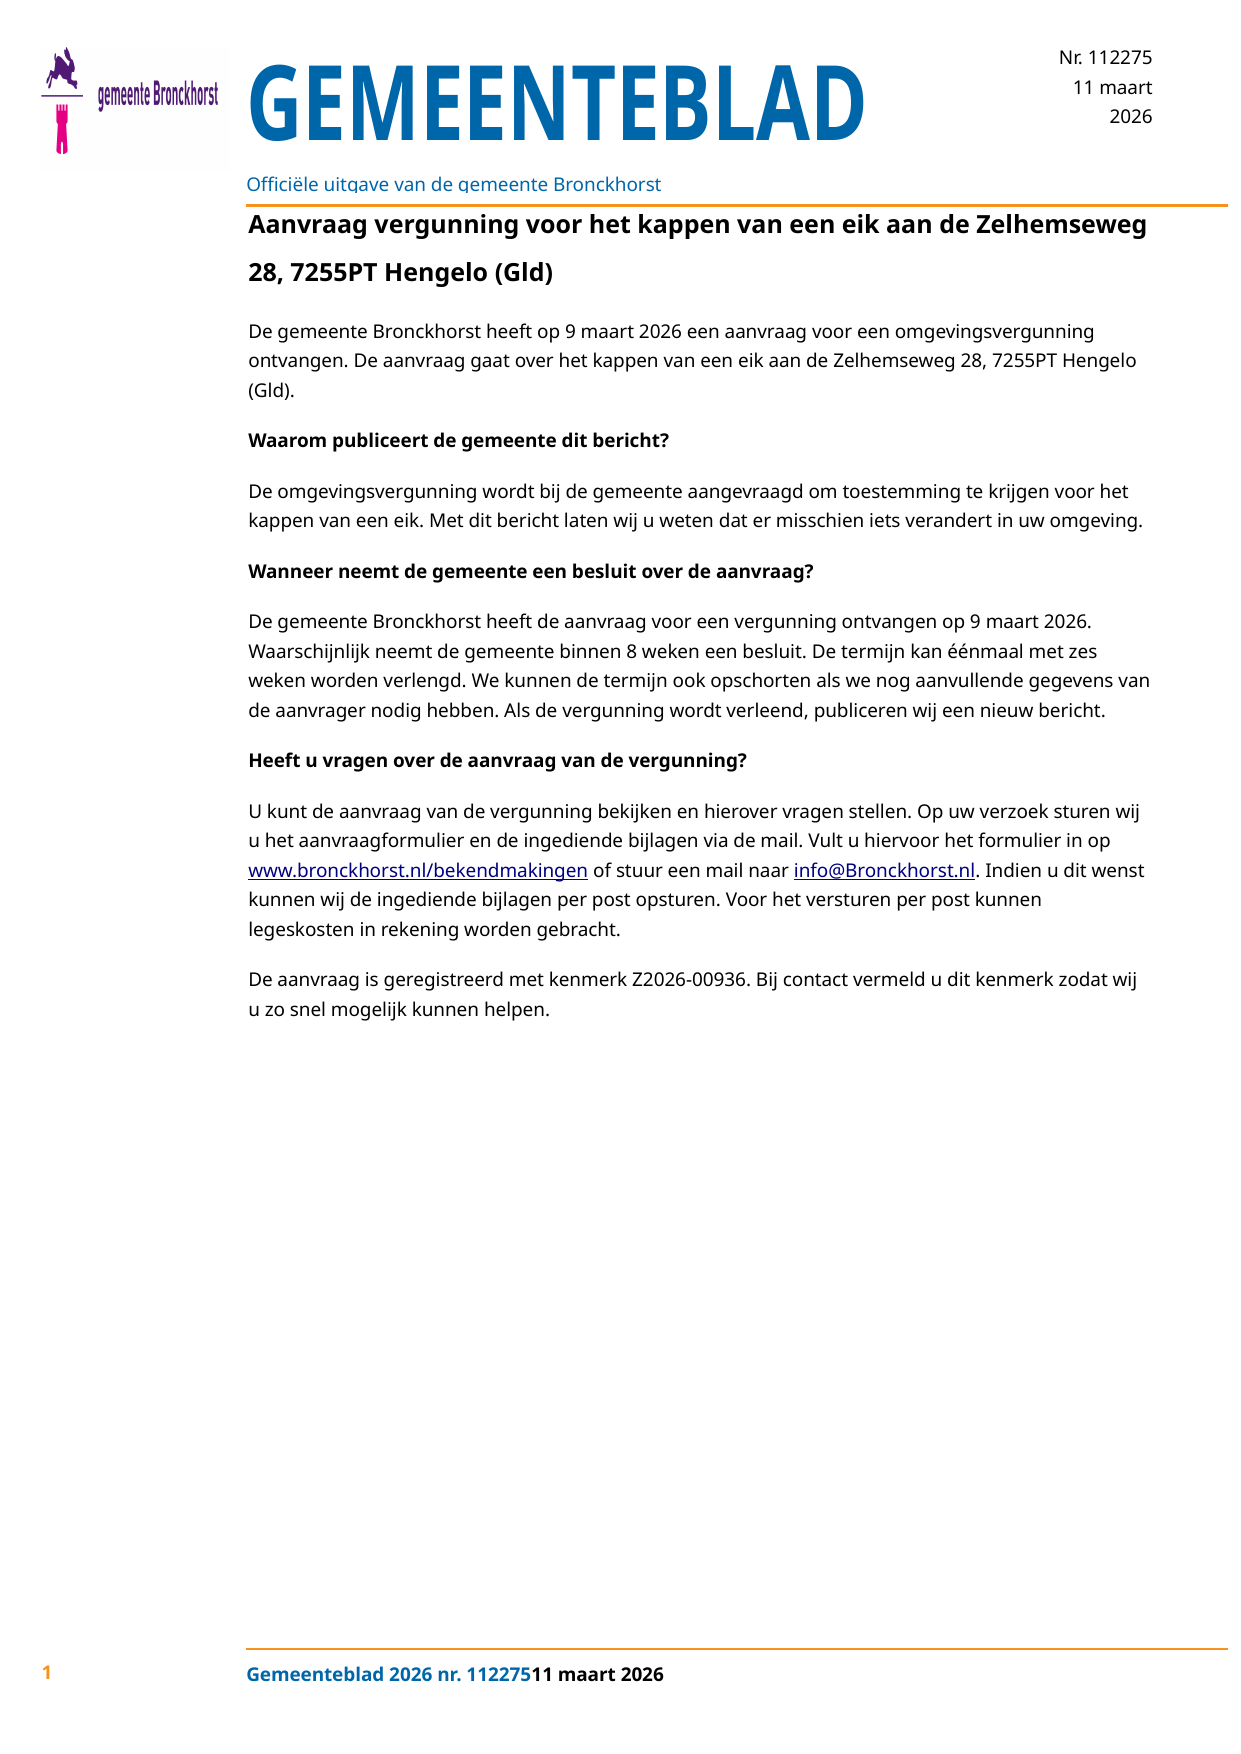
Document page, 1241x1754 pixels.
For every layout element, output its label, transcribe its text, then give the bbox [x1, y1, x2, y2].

text De aanvraag is geregistreerd met kenmerk Z2026-00936. Bij contact vermeld u dit kenmerk zodat wij u zo snel mogelijk kunnen helpen. [248, 967, 1152, 1022]
text De omgevingsvergunning wordt bij de gemeente aangevraagd om toestemming te krijgen voor het kappen van een eik. Met dit bericht laten wij u weten dat er misschien iets verandert in uw omgeving. [248, 478, 1152, 533]
text U kunt de aanvraag van de vergunning bekijken en hierover vragen stellen. Op uw verzoek sturen wij u het aanvraagformulier en de ingediende bijlagen via de mail. Vult u hiervoor het formulier in op www.bronckhorst.nl/bekendmakingen of stuur een mail naar info@Bronckhorst.nl. Indien u dit wenst kunnen wij de ingediende bijlagen per post opsturen. Voor het versturen per post kunnen legeskosten in rekening worden gebracht. [248, 798, 1152, 942]
text Aanvraag vergunning voor het kappen van een eik aan de Zelhemseweg 28, 7255PT Hengelo (Gld) [248, 207, 1152, 288]
text De gemeente Bronckhorst heeft de aanvraag voor een vergunning ontvangen op 9 maart 2026. Waarschijnlijk neemt de gemeente binnen 8 weken een besluit. De termijn kan éénmaal met zes weken worden verlengd. We kunnen de termijn ook opschorten als we nog aanvullende gegevens van de aanvrager nodig hebben. Als de vergunning wordt verleend, publiceren wij een nieuw bericht. [248, 608, 1152, 723]
picture [41, 47, 231, 172]
text Wanneer neemt de gemeente een besluit over de aanvraag? [248, 558, 1152, 584]
text De gemeente Bronckhorst heeft op 9 maart 2026 een aanvraag voor een omgevingsvergunning ontvangen. De aanvraag gaat over het kappen van een eik aan de Zelhemseweg 28, 7255PT Hengelo (Gld). [248, 318, 1152, 403]
text Waarom publiceert de gemeente dit bericht? [248, 427, 1152, 453]
text Heeft u vragen over de aanvraag van de vergunning? [248, 747, 1152, 773]
